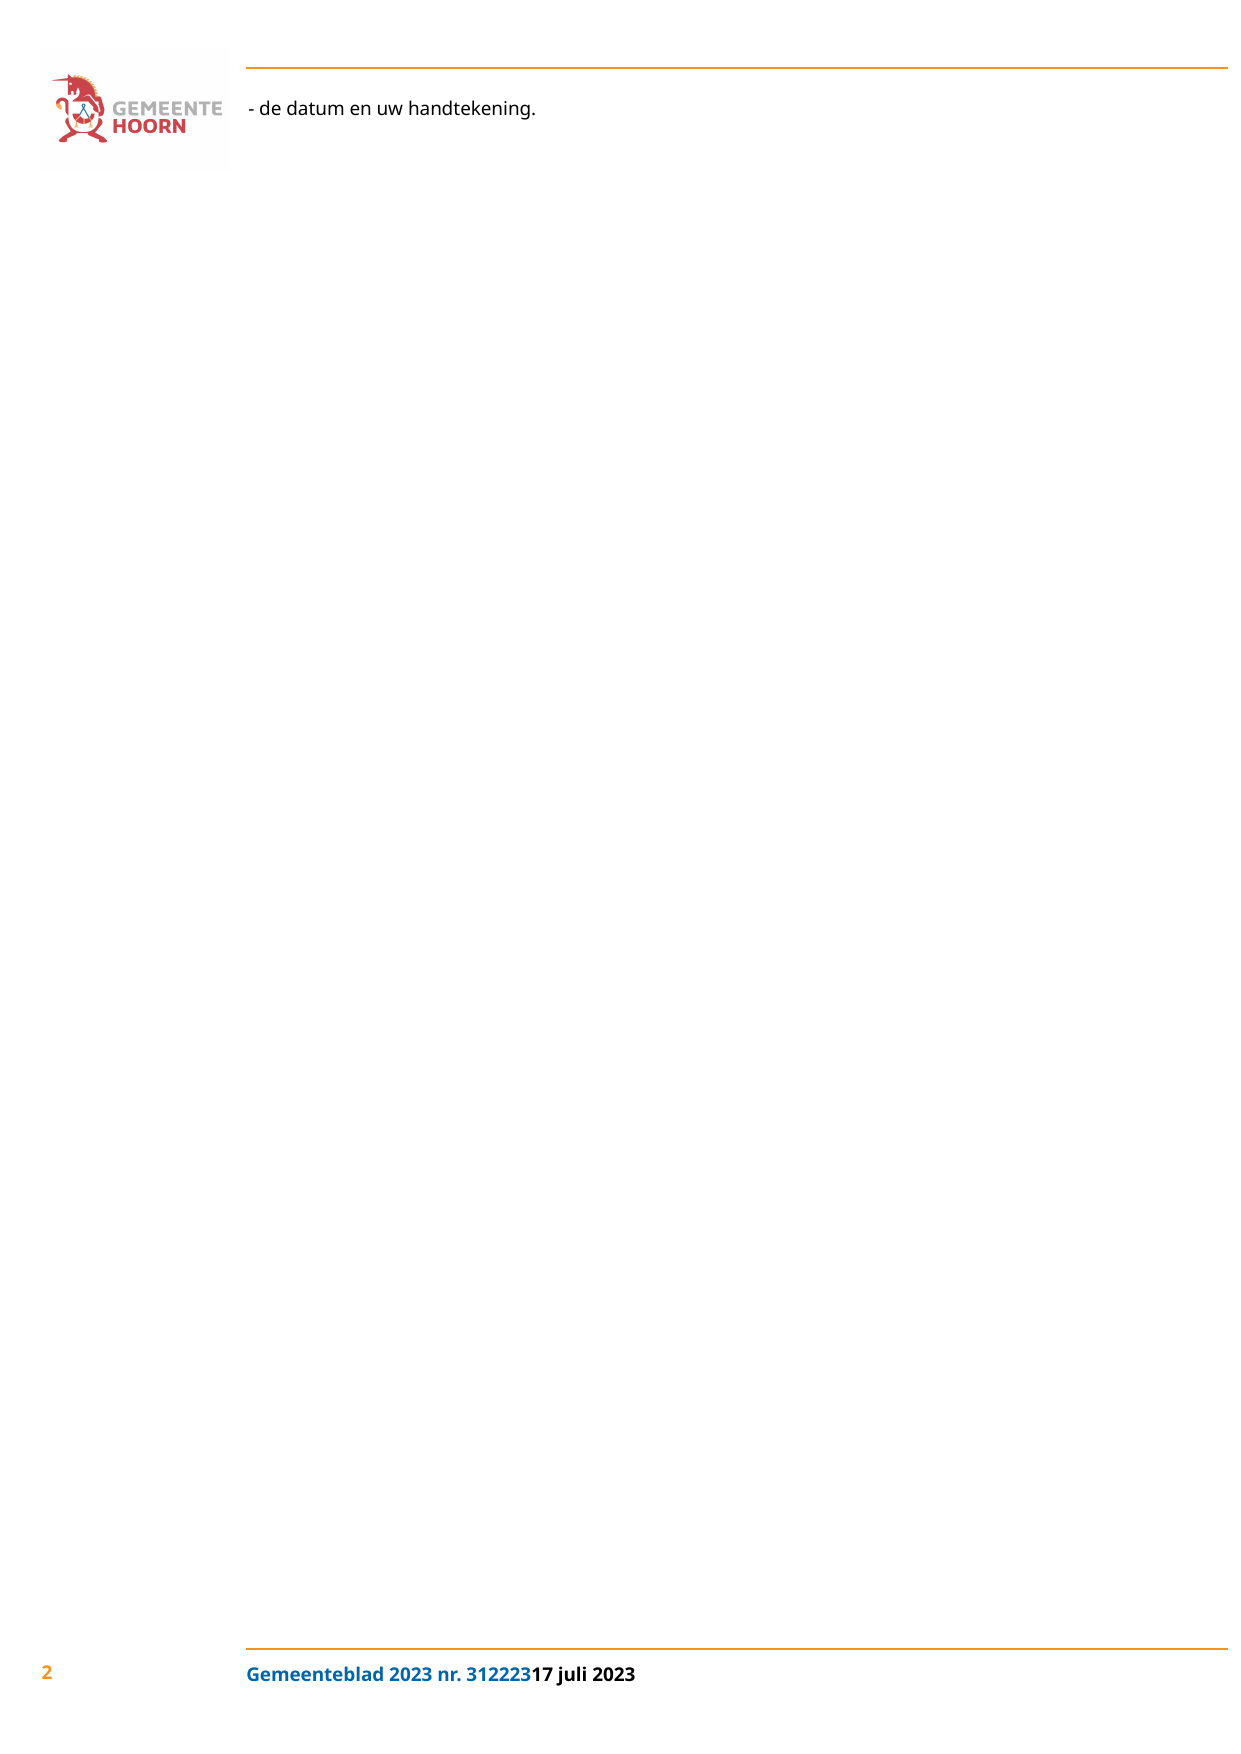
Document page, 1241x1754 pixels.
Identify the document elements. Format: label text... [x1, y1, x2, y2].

picture [41, 47, 231, 172]
text - de datum en uw handtekening. [248, 95, 1152, 121]
